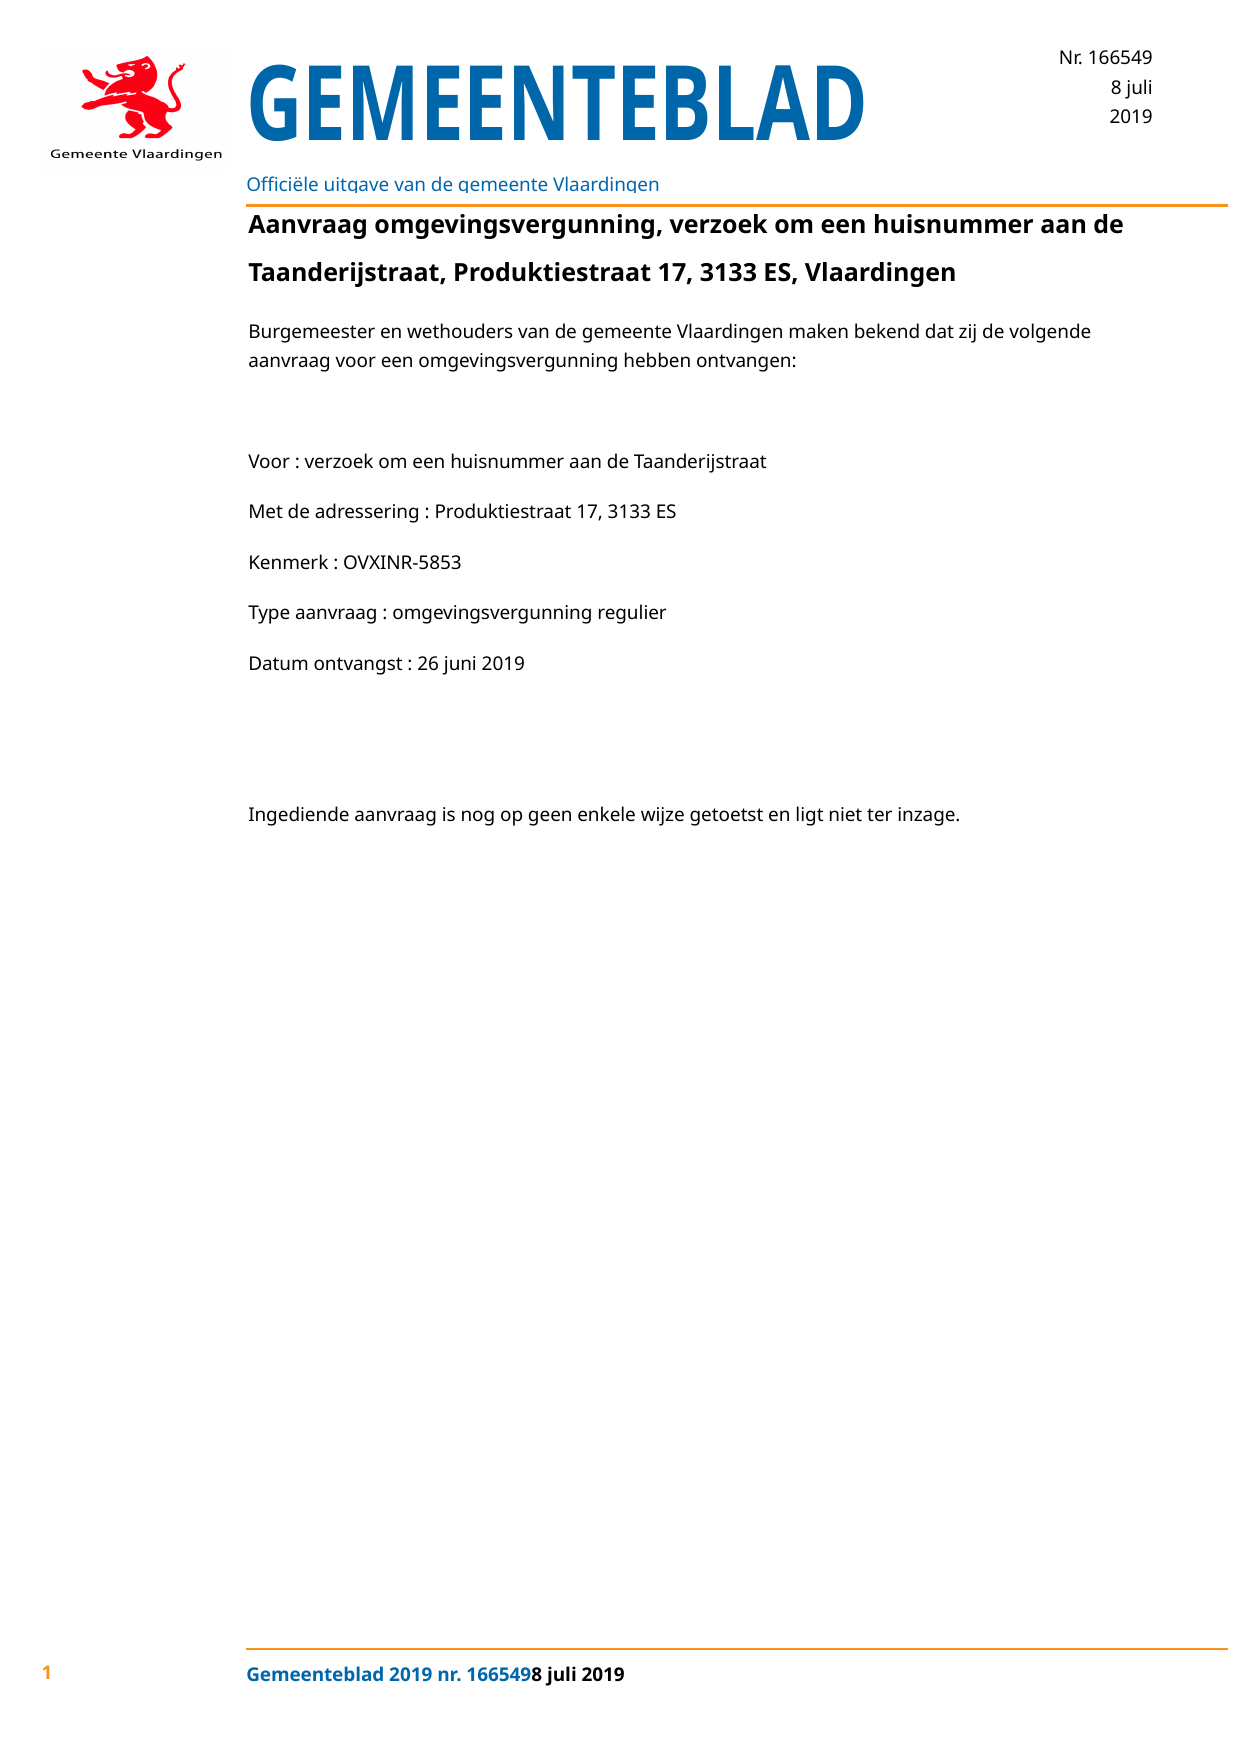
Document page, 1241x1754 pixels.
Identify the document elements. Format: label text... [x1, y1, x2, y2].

picture [41, 47, 231, 172]
text Aanvraag omgevingsvergunning, verzoek om een huisnummer aan de Taanderijstraat, Produktiestraat 17, 3133 ES, Vlaardingen [248, 207, 1152, 288]
text Burgemeester en wethouders van de gemeente Vlaardingen maken bekend dat zij de volgende aanvraag voor een omgevingsvergunning hebben ontvangen: [248, 318, 1152, 373]
text Datum ontvangst : 26 juni 2019 [248, 650, 1152, 676]
text Met de adressering : Produktiestraat 17, 3133 ES [248, 499, 1152, 524]
text Kenmerk : OVXINR-5853 [248, 549, 1152, 575]
text Voor : verzoek om een huisnummer aan de Taanderijstraat [248, 448, 1152, 474]
text Ingediende aanvraag is nog op geen enkele wijze getoetst en ligt niet ter inzage. [248, 801, 1152, 827]
text Type aanvraag : omgevingsvergunning regulier [248, 599, 1152, 625]
